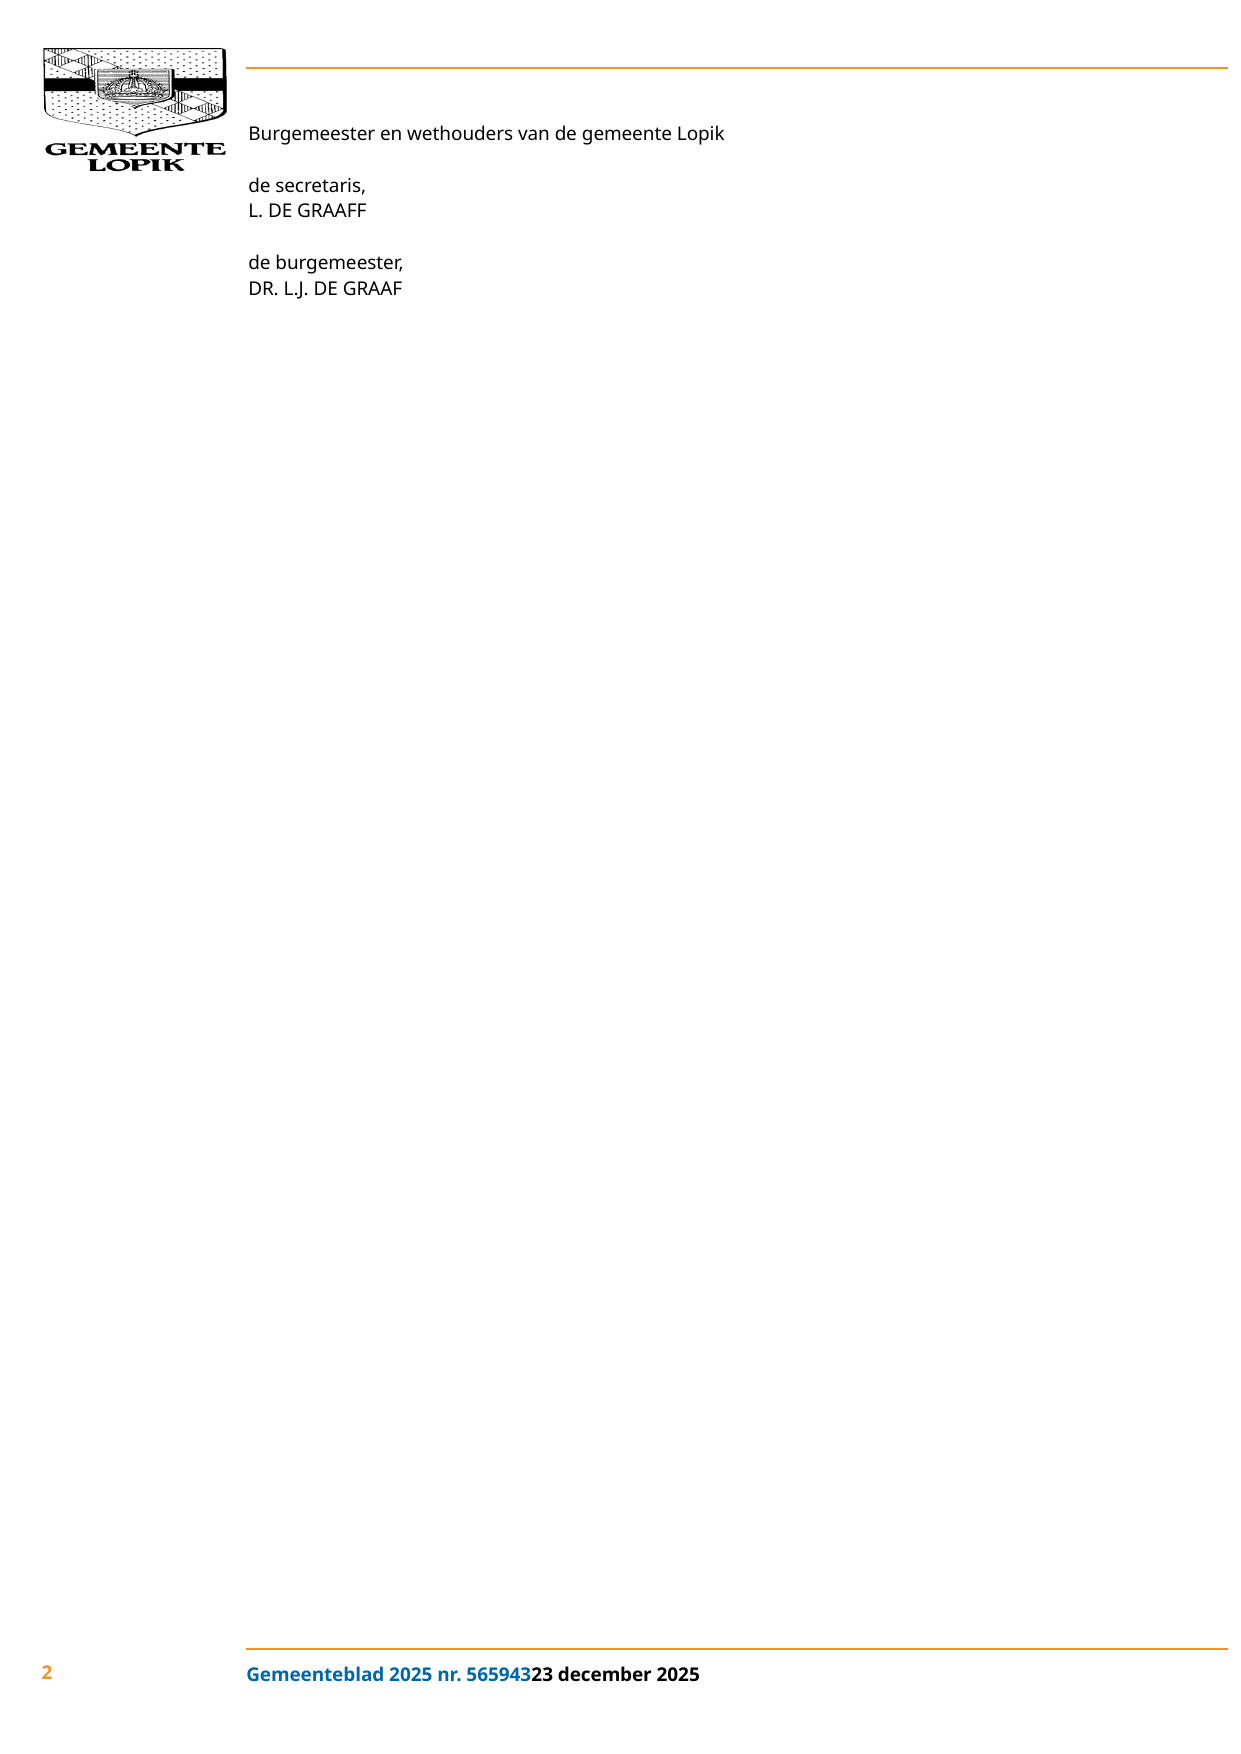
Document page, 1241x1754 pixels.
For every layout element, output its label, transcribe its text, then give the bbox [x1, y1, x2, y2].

text Burgemeester en wethouders van de gemeente Lopik [248, 121, 1152, 146]
text DR. L.J. DE GRAAF [248, 275, 1152, 301]
text de burgemeester, [248, 249, 1152, 275]
text de secretaris, [248, 172, 1152, 198]
picture [41, 47, 231, 172]
text L. DE GRAAFF [248, 198, 1152, 223]
